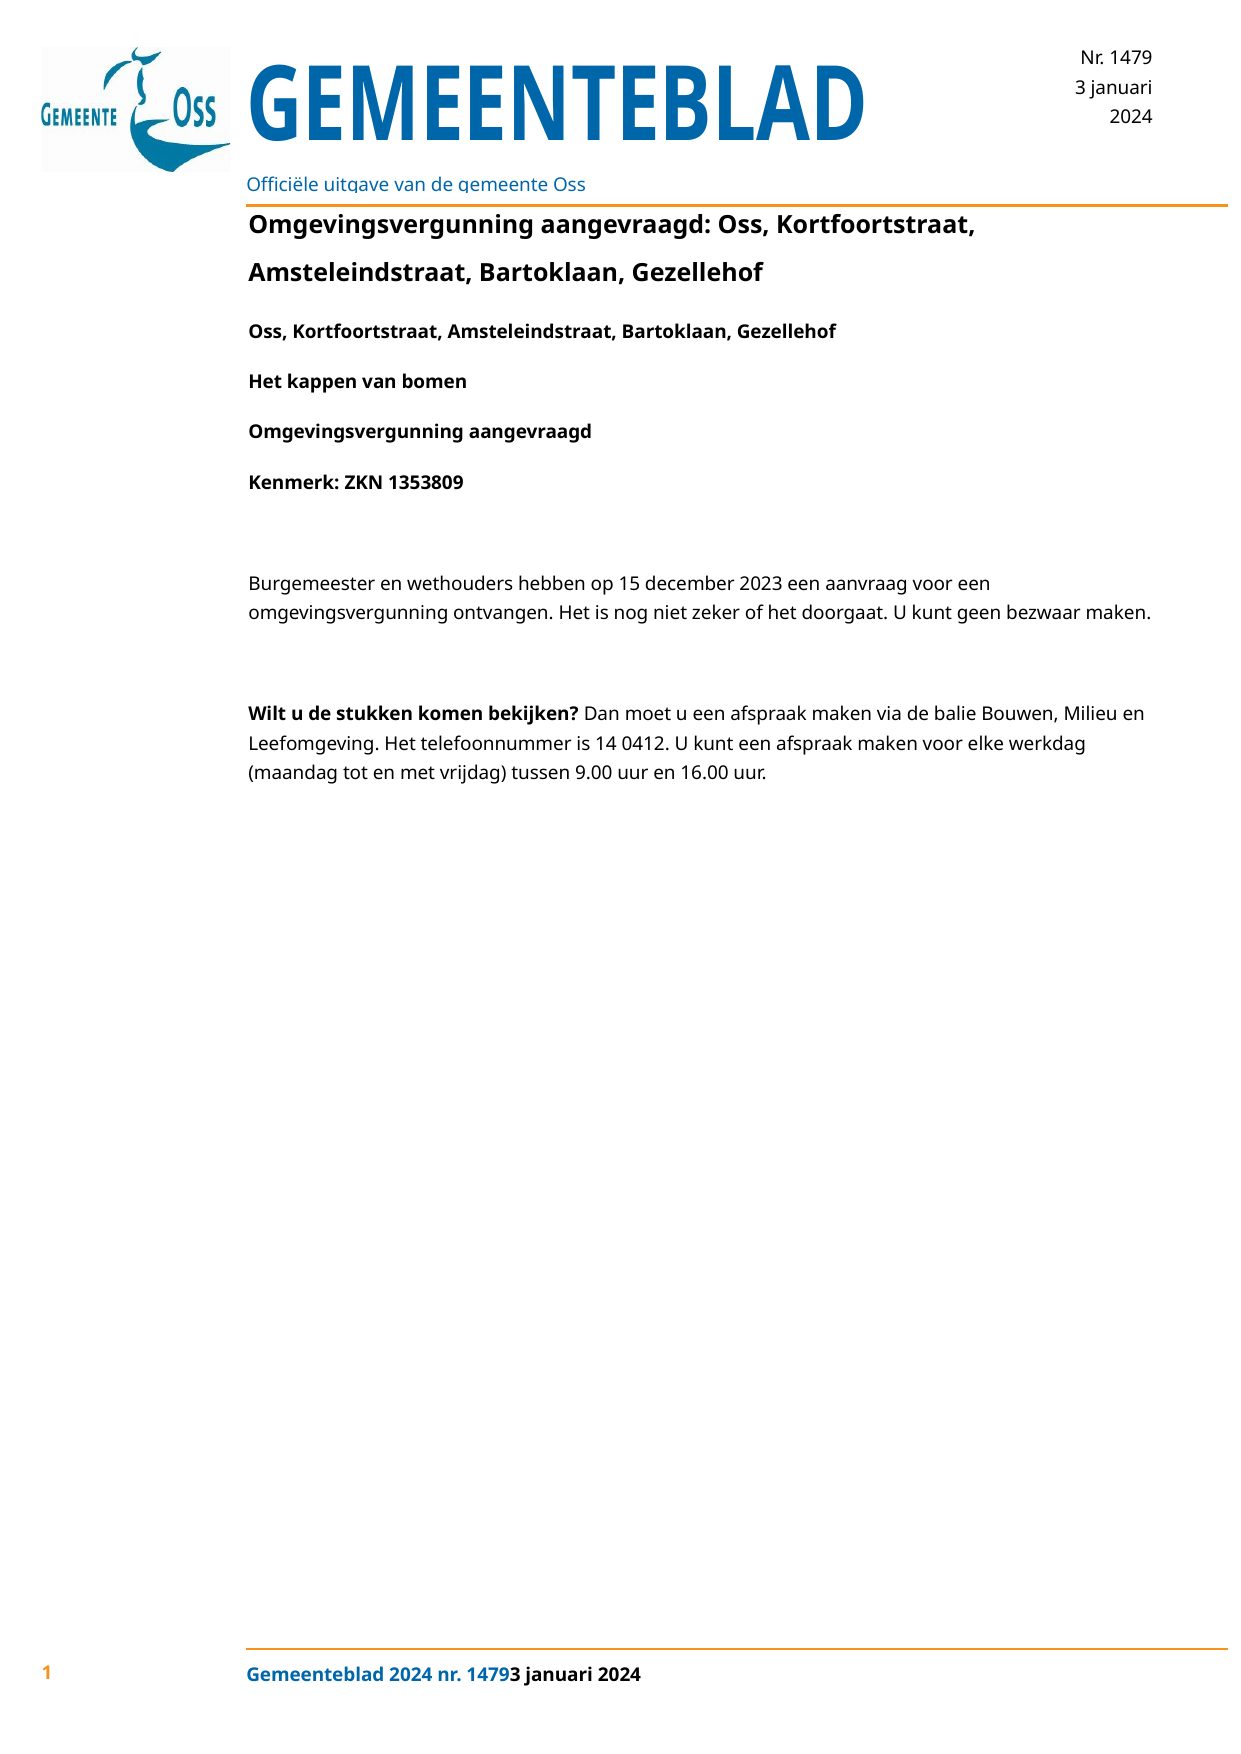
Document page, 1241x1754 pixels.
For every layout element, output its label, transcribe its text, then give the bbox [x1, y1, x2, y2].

text Burgemeester en wethouders hebben op 15 december 2023 een aanvraag voor een omgevingsvergunning ontvangen. Het is nog niet zeker of het doorgaat. U kunt geen bezwaar maken. [248, 570, 1152, 625]
picture [41, 47, 231, 172]
text Kenmerk: ZKN 1353809 [248, 469, 1152, 495]
text Oss, Kortfoortstraat, Amsteleindstraat, Bartoklaan, Gezellehof [248, 318, 1152, 344]
text Omgevingsvergunning aangevraagd [248, 419, 1152, 444]
text Wilt u de stukken komen bekijken? Dan moet u een afspraak maken via de balie Bouwen, Milieu en Leefomgeving. Het telefoonnummer is 14 0412. U kunt een afspraak maken voor elke werkdag (maandag tot en met vrijdag) tussen 9.00 uur en 16.00 uur. [248, 700, 1152, 785]
text Omgevingsvergunning aangevraagd: Oss, Kortfoortstraat, Amsteleindstraat, Bartoklaan, Gezellehof [248, 207, 1152, 288]
text Het kappen van bomen [248, 368, 1152, 394]
